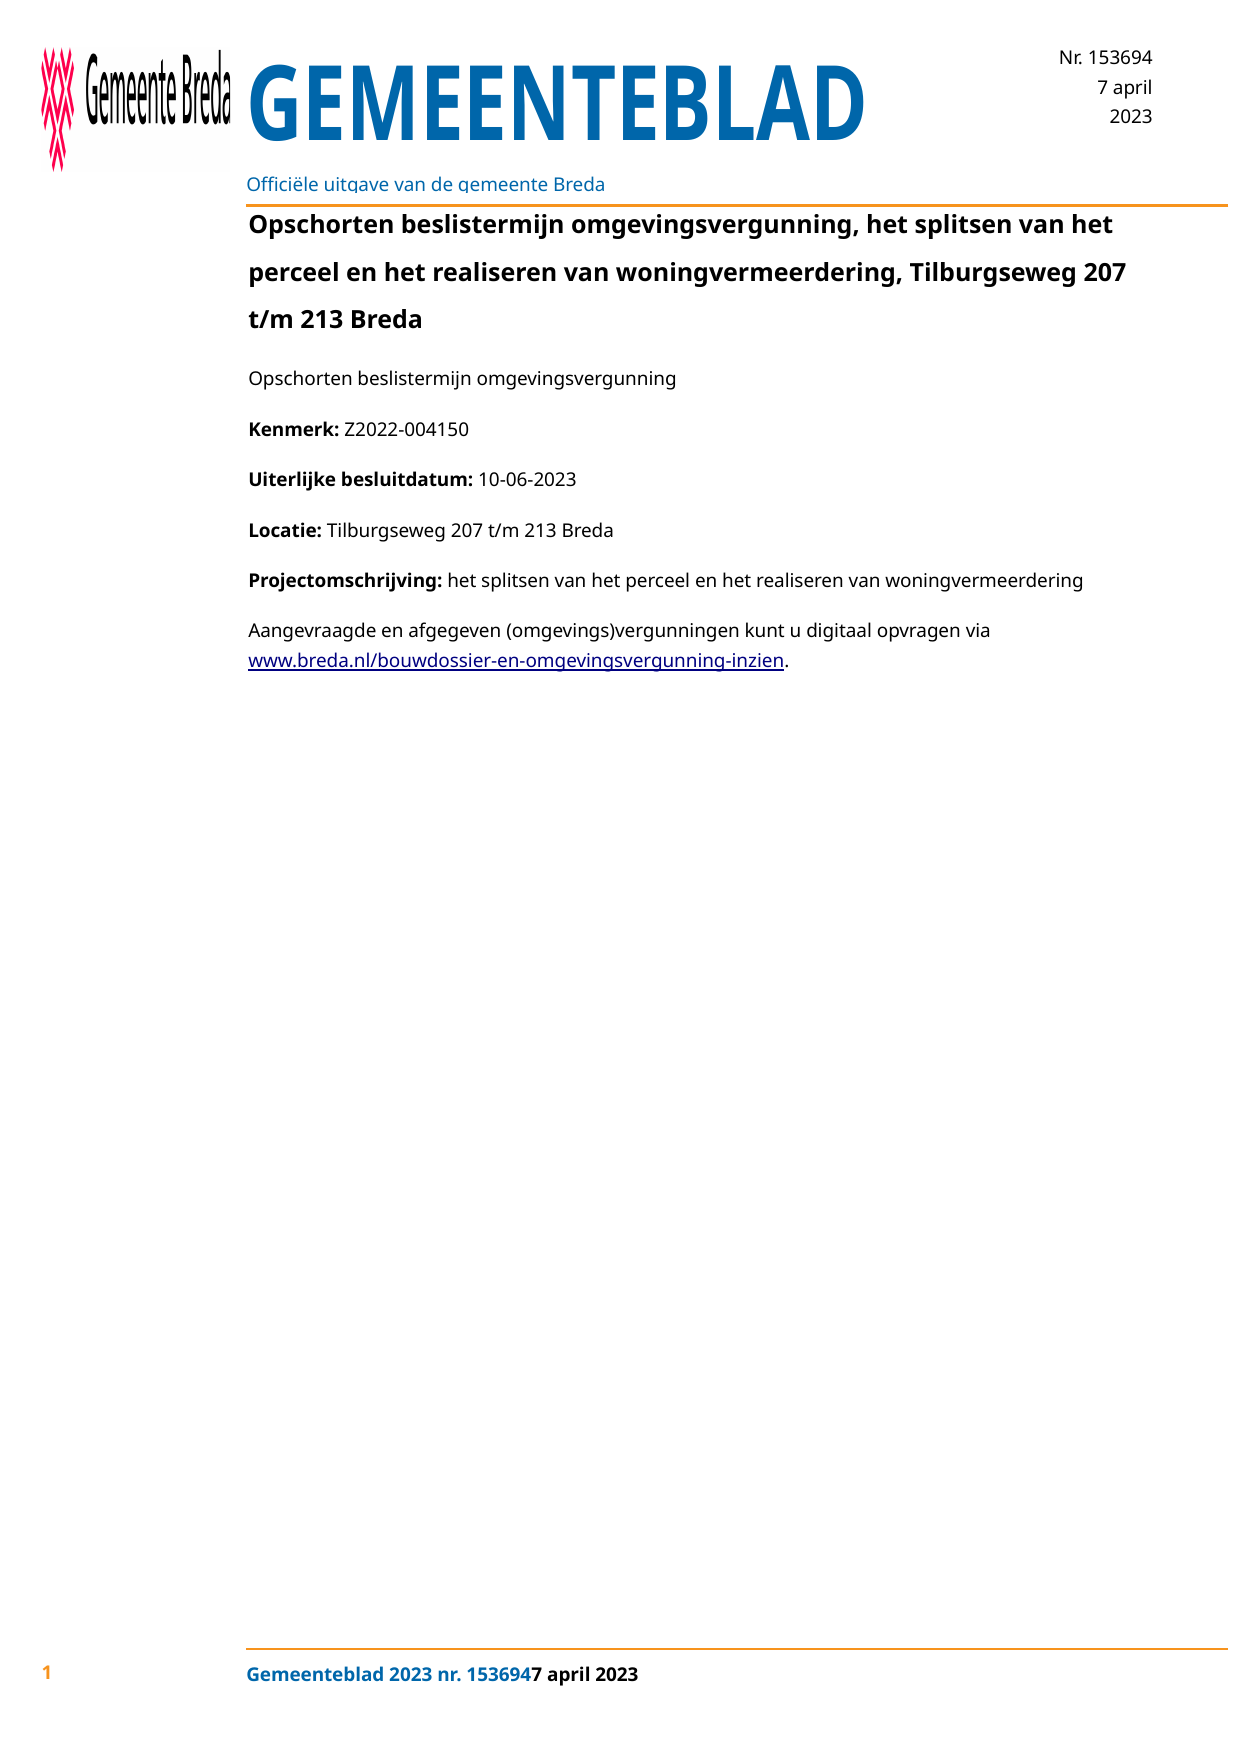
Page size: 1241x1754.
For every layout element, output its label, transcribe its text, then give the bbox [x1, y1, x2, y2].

text Projectomschrijving: het splitsen van het perceel en het realiseren van woningvermeerdering [248, 567, 1152, 593]
text Kenmerk: Z2022-004150 [248, 416, 1152, 442]
text Locatie: Tilburgseweg 207 t/m 213 Breda [248, 517, 1152, 542]
text Opschorten beslistermijn omgevingsvergunning, het splitsen van het perceel en het realiseren van woningvermeerdering, Tilburgseweg 207 t/m 213 Breda [248, 207, 1152, 336]
text Uiterlijke besluitdatum: 10-06-2023 [248, 466, 1152, 492]
picture [41, 47, 231, 172]
text Aangevraagde en afgegeven (omgevings)vergunningen kunt u digitaal opvragen via www.breda.nl/bouwdossier-en-omgevingsvergunning-inzien. [248, 618, 1152, 673]
text Opschorten beslistermijn omgevingsvergunning [248, 366, 1152, 391]
